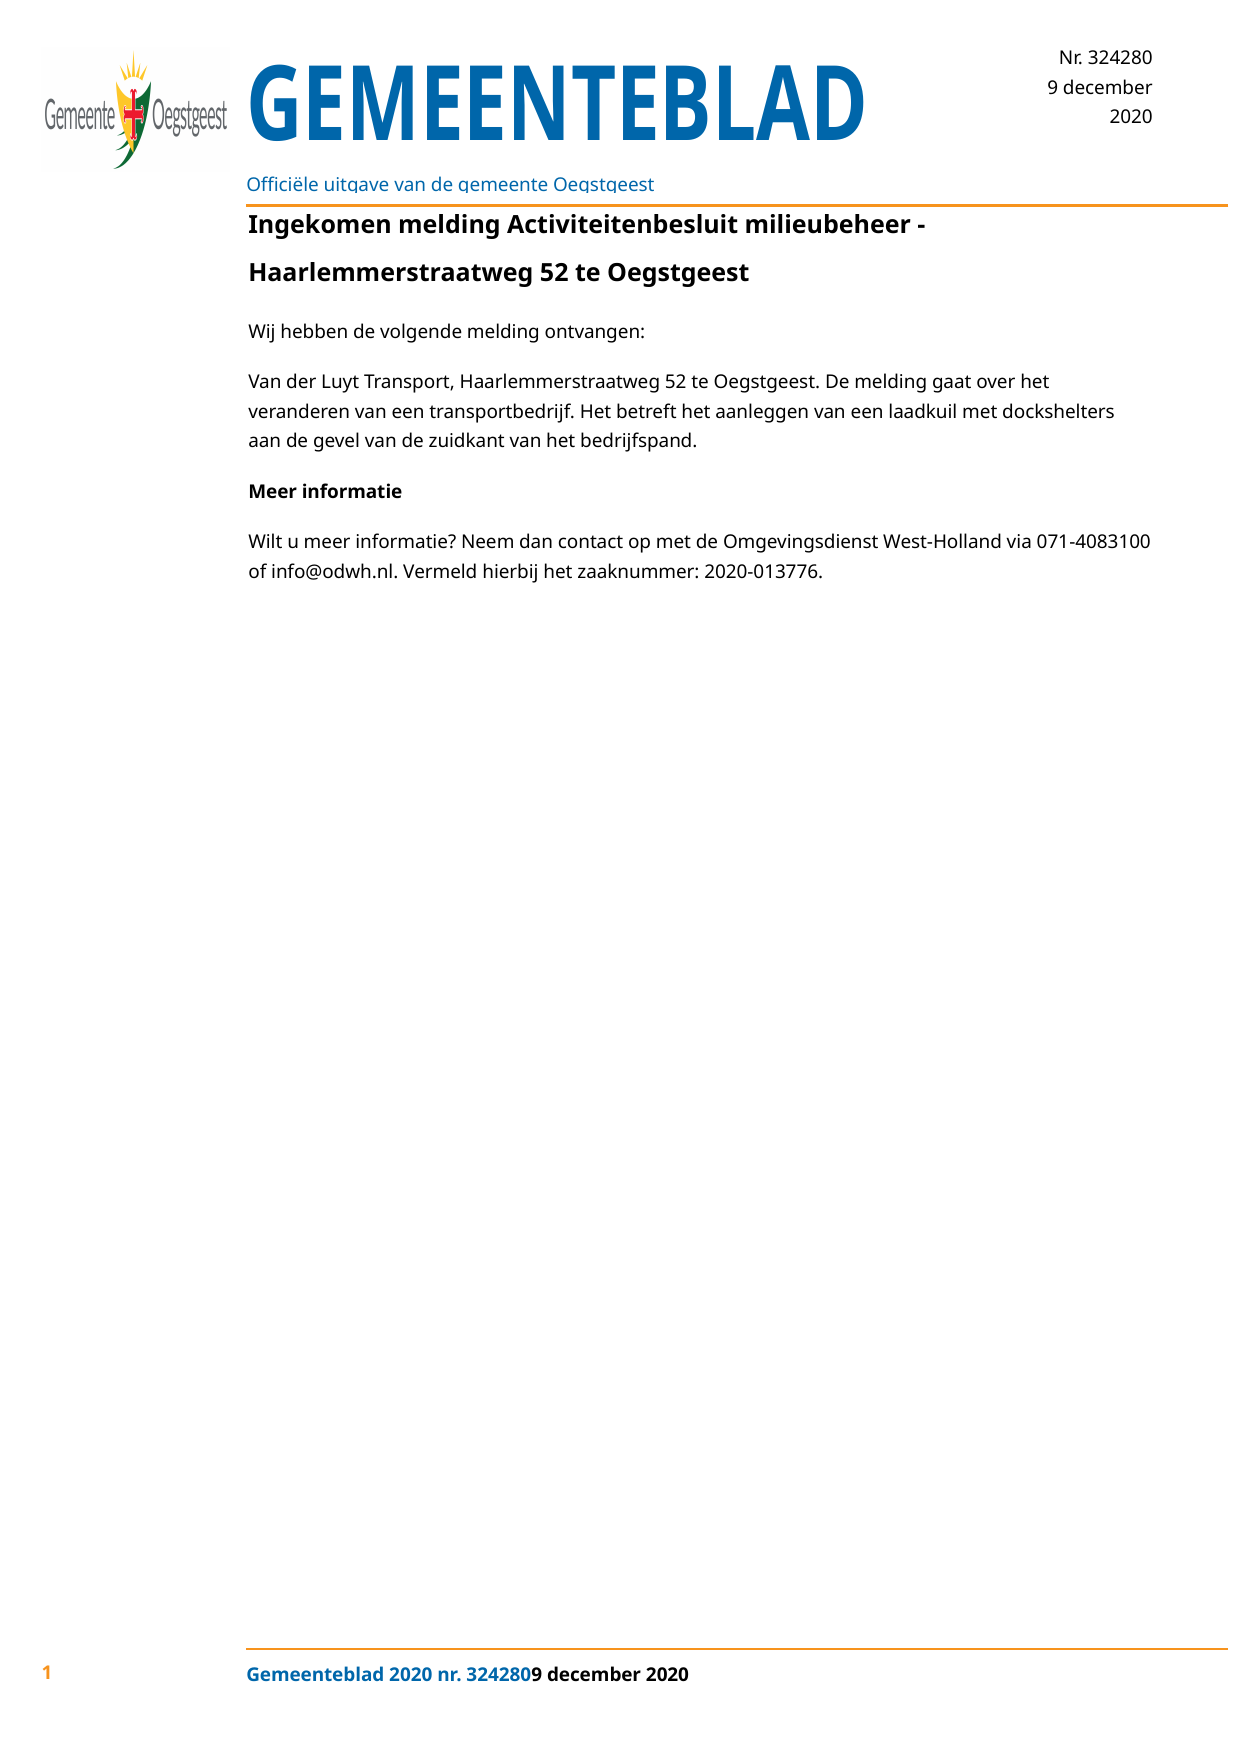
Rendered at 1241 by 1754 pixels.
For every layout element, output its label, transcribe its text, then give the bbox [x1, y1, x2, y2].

text Wij hebben de volgende melding ontvangen: [248, 318, 1152, 344]
picture [41, 47, 231, 172]
text Meer informatie [248, 478, 1152, 504]
text Wilt u meer informatie? Neem dan contact op met de Omgevingsdienst West-Holland via 071‑4083100 of info@odwh.nl. Vermeld hierbij het zaaknummer: 2020-013776. [248, 528, 1152, 584]
text Ingekomen melding Activiteitenbesluit milieubeheer - Haarlemmerstraatweg 52 te Oegstgeest [248, 207, 1152, 288]
text Van der Luyt Transport, Haarlemmerstraatweg 52 te Oegstgeest. De melding gaat over het veranderen van een transportbedrijf. Het betreft het aanleggen van een laadkuil met dockshelters aan de gevel van de zuidkant van het bedrijfspand. [248, 368, 1152, 453]
